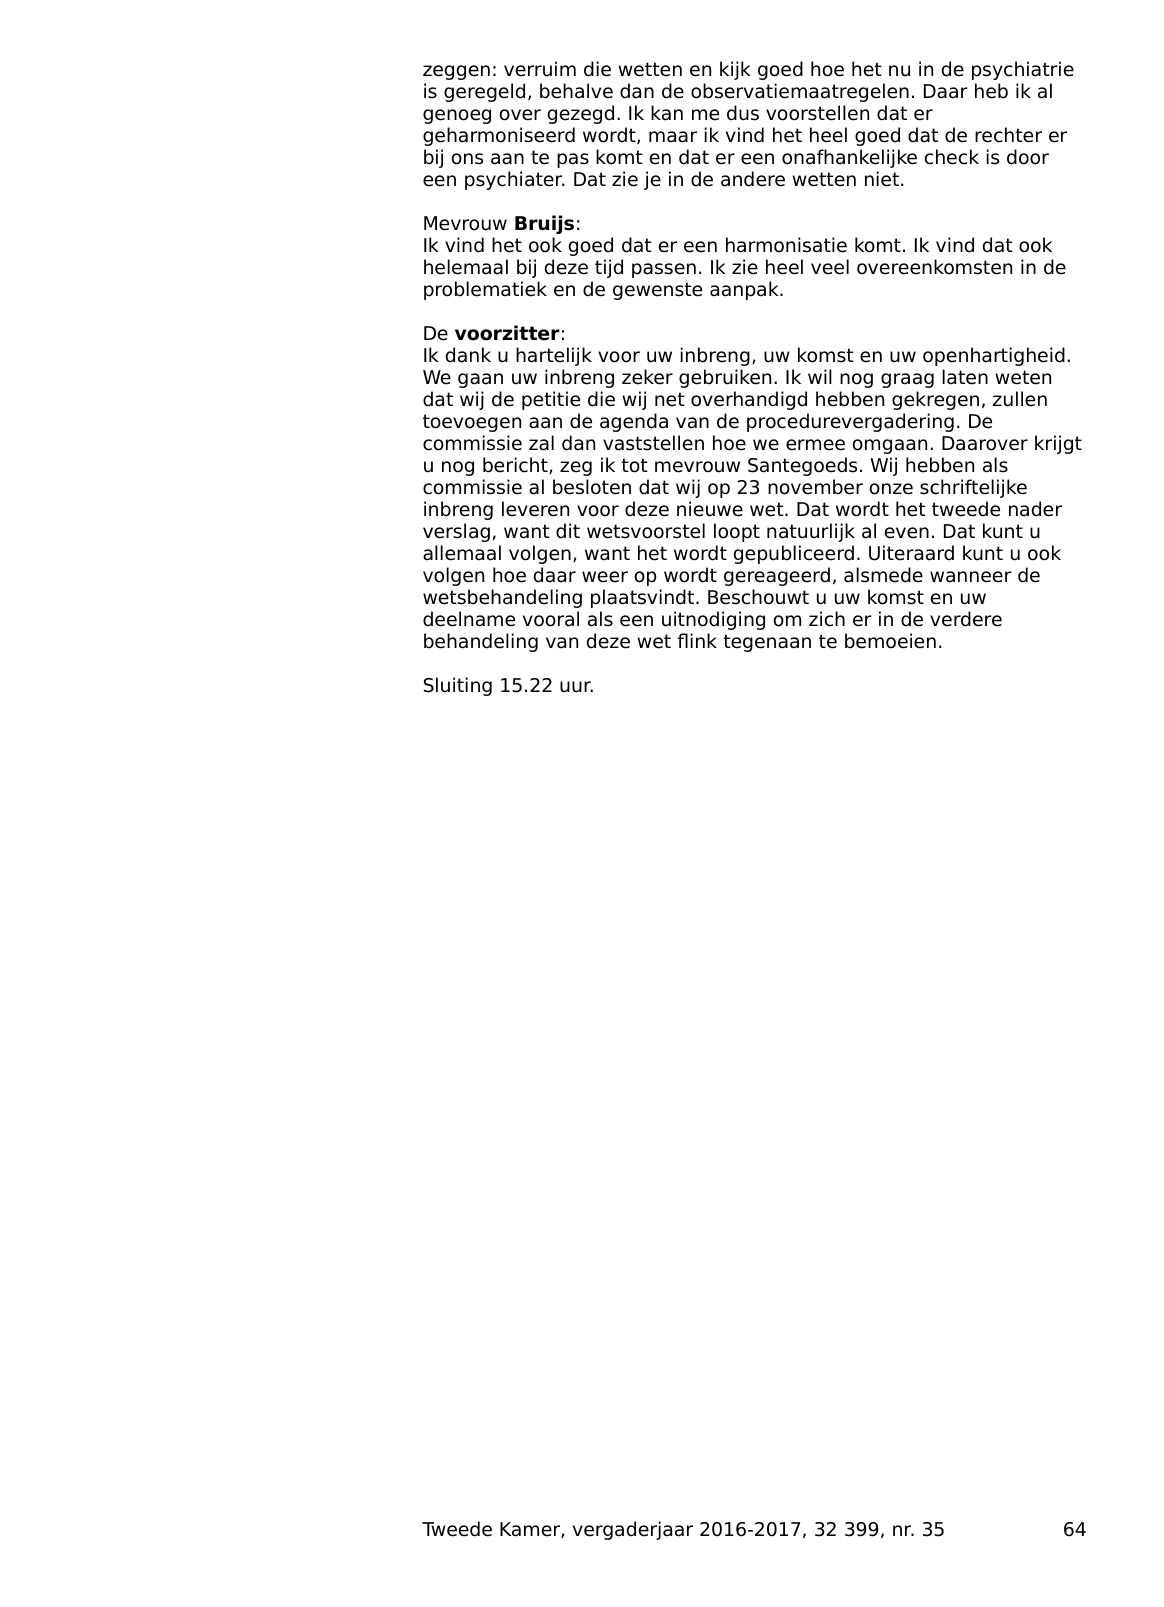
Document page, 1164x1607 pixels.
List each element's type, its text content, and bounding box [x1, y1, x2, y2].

text Ik dank u hartelijk voor uw inbreng, uw komst en uw openhartigheid. We gaan uw inbreng zeker gebruiken. Ik wil nog graag laten weten dat wij de petitie die wij net overhandigd hebben gekregen, zullen toevoegen aan de agenda van de procedurevergadering. De commissie zal dan vaststellen hoe we ermee omgaan. Daarover krijgt u nog bericht, zeg ik tot mevrouw Santegoeds. Wij hebben als commissie al besloten dat wij op 23 november onze schriftelijke inbreng leveren voor deze nieuwe wet. Dat wordt het tweede nader verslag, want dit wetsvoorstel loopt natuurlijk al even. Dat kunt u allemaal volgen, want het wordt gepubliceerd. Uiteraard kunt u ook volgen hoe daar weer op wordt gereageerd, alsmede wanneer de wetsbehandeling plaatsvindt. Beschouwt u uw komst en uw deelname vooral als een uitnodiging om zich er in de verdere behandeling van deze wet flink tegenaan te bemoeien. [422, 345, 1087, 653]
text De voorzitter: [422, 323, 1087, 345]
text Mevrouw Bruijs: [422, 213, 1087, 235]
text zeggen: verruim die wetten en kijk goed hoe het nu in de psychiatrie is geregeld, behalve dan de observatiemaatregelen. Daar heb ik al genoeg over gezegd. Ik kan me dus voorstellen dat er geharmoniseerd wordt, maar ik vind het heel goed dat de rechter er bij ons aan te pas komt en dat er een onafhankelijke check is door een psychiater. Dat zie je in de andere wetten niet. [422, 59, 1087, 191]
text Sluiting 15.22 uur. [422, 675, 1087, 697]
text Ik vind het ook goed dat er een harmonisatie komt. Ik vind dat ook helemaal bij deze tijd passen. Ik zie heel veel overeenkomsten in de problematiek en de gewenste aanpak. [422, 235, 1087, 301]
